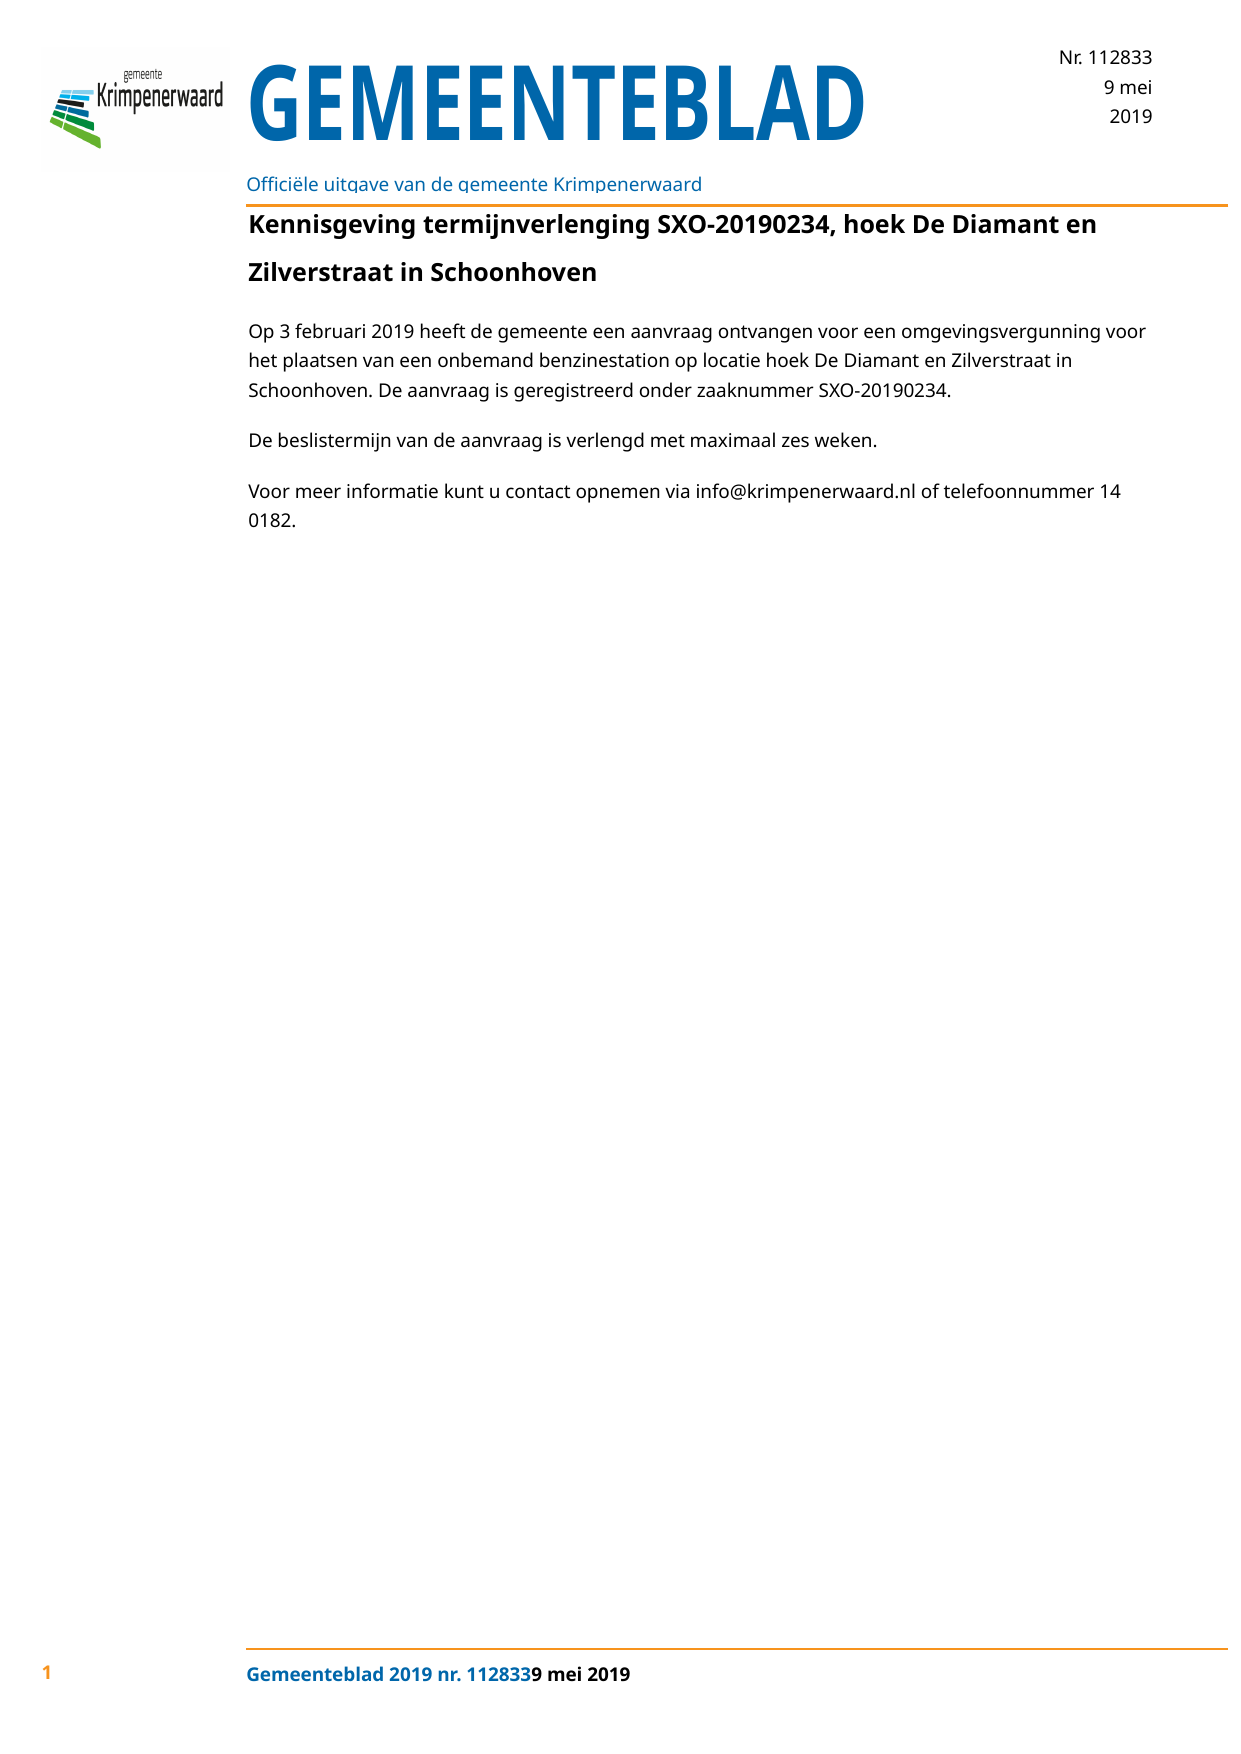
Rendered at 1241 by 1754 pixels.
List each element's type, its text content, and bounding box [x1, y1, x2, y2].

text De beslistermijn van de aanvraag is verlengd met maximaal zes weken. [248, 427, 1152, 453]
text Kennisgeving termijnverlenging SXO-20190234, hoek De Diamant en Zilverstraat in Schoonhoven [248, 207, 1152, 288]
text Voor meer informatie kunt u contact opnemen via info@krimpenerwaard.nl of telefoonnummer 14 0182. [248, 478, 1152, 533]
text Op 3 februari 2019 heeft de gemeente een aanvraag ontvangen voor een omgevingsvergunning voor het plaatsen van een onbemand benzinestation op locatie hoek De Diamant en Zilverstraat in Schoonhoven. De aanvraag is geregistreerd onder zaaknummer SXO-20190234. [248, 318, 1152, 403]
picture [41, 47, 231, 172]
